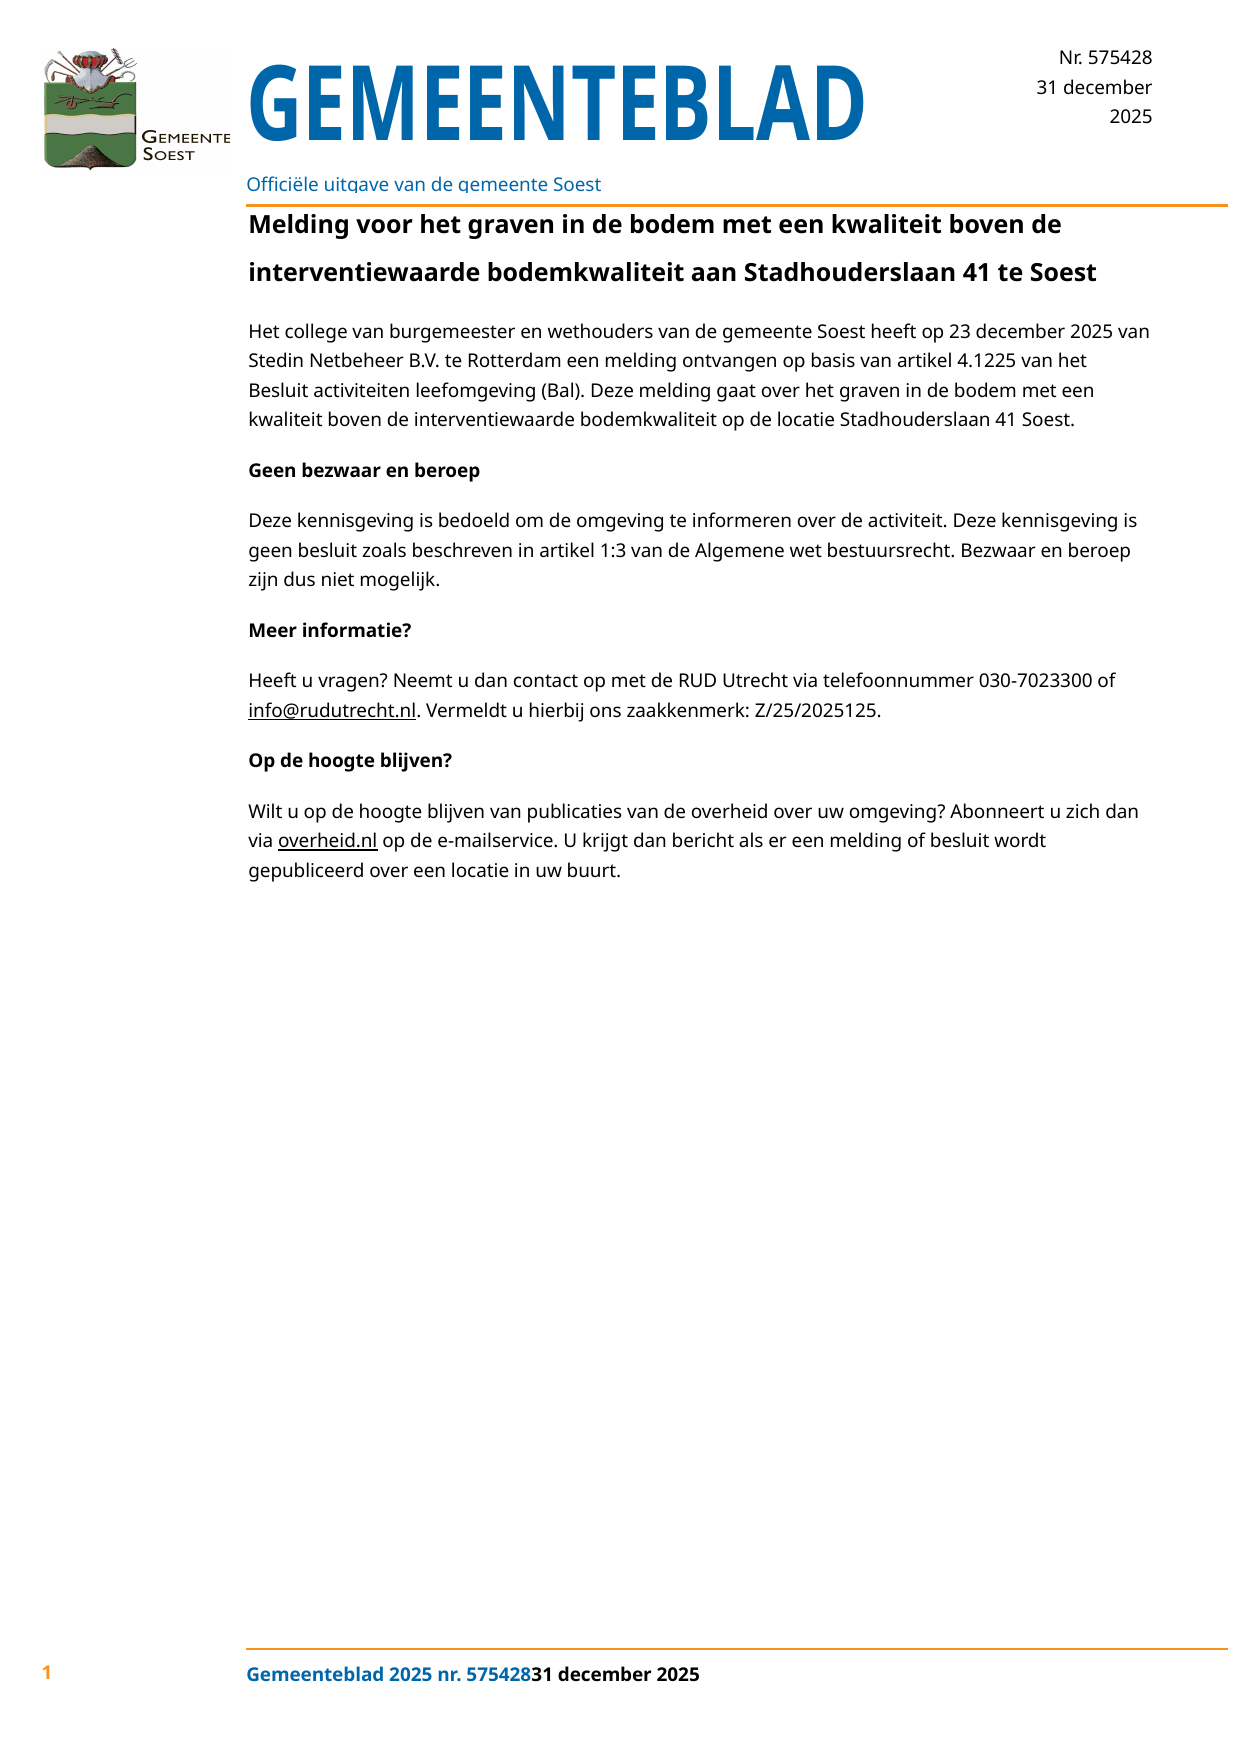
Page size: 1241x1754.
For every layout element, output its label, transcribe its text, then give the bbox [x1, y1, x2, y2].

text Op de hoogte blijven? [248, 747, 1152, 773]
text Heeft u vragen? Neemt u dan contact op met de RUD Utrecht via telefoonnummer 030-7023300 of info@rudutrecht.nl. Vermeldt u hierbij ons zaakkenmerk: Z/25/2025125. [248, 667, 1152, 723]
text Melding voor het graven in de bodem met een kwaliteit boven de interventiewaarde bodemkwaliteit aan Stadhouderslaan 41 te Soest [248, 207, 1152, 288]
picture [41, 47, 231, 172]
text Geen bezwaar en beroep [248, 457, 1152, 483]
text Het college van burgemeester en wethouders van de gemeente Soest heeft op 23 december 2025 van Stedin Netbeheer B.V. te Rotterdam een melding ontvangen op basis van artikel 4.1225 van het Besluit activiteiten leefomgeving (Bal). Deze melding gaat over het graven in de bodem met een kwaliteit boven de interventiewaarde bodemkwaliteit op de locatie Stadhouderslaan 41 Soest. [248, 318, 1152, 432]
text Meer informatie? [248, 617, 1152, 643]
text Deze kennisgeving is bedoeld om de omgeving te informeren over de activiteit. Deze kennisgeving is geen besluit zoals beschreven in artikel 1:3 van de Algemene wet bestuursrecht. Bezwaar en beroep zijn dus niet mogelijk. [248, 507, 1152, 592]
text Wilt u op de hoogte blijven van publicaties van de overheid over uw omgeving? Abonneert u zich dan via overheid.nl op de e-mailservice. U krijgt dan bericht als er een melding of besluit wordt gepubliceerd over een locatie in uw buurt. [248, 798, 1152, 883]
